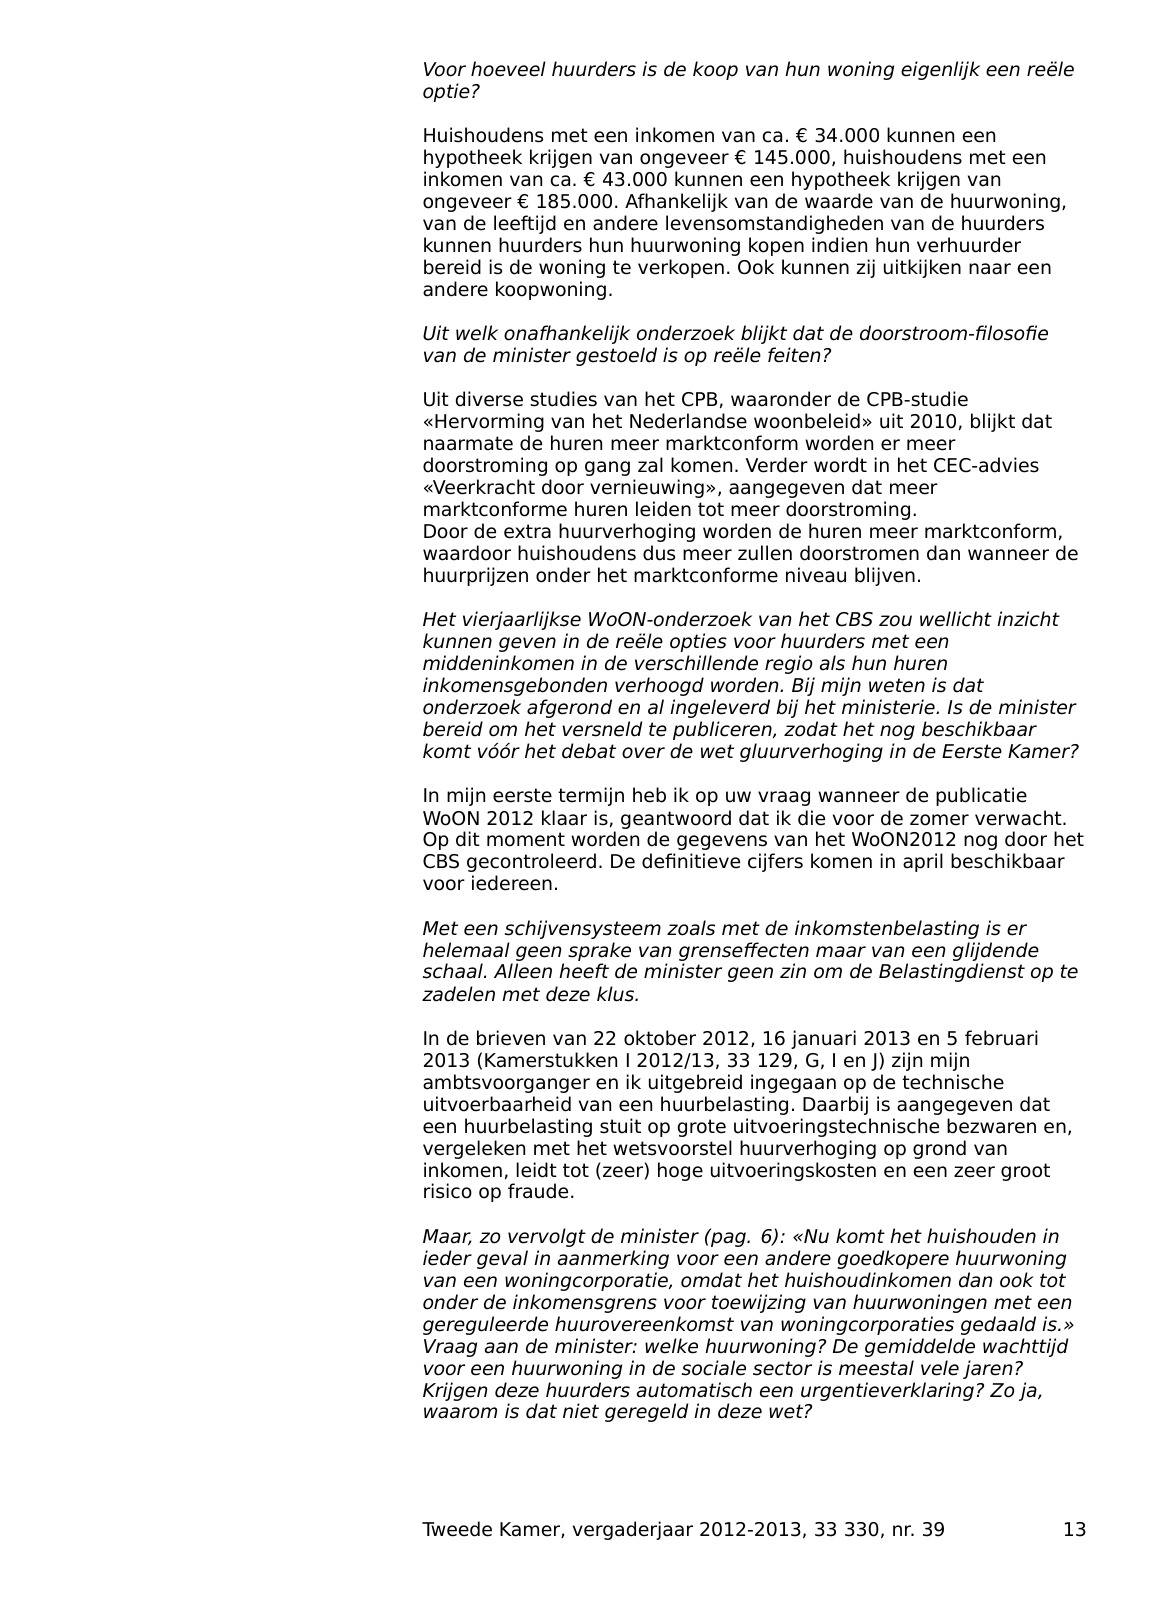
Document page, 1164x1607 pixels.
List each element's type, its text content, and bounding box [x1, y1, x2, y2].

text Voor hoeveel huurders is de koop van hun woning eigenlijk een reële optie? [422, 59, 1087, 103]
text Het vierjaarlijkse WoON-onderzoek van het CBS zou wellicht inzicht kunnen geven in de reële opties voor huurders met een middeninkomen in de verschillende regio als hun huren inkomensgebonden verhoogd worden. Bij mijn weten is dat onderzoek afgerond en al ingeleverd bij het ministerie. Is de minister bereid om het versneld te publiceren, zodat het nog beschikbaar komt vóór het debat over de wet gluurverhoging in de Eerste Kamer? [422, 609, 1087, 763]
text Huishoudens met een inkomen van ca. € 34.000 kunnen een hypotheek krijgen van ongeveer € 145.000, huishoudens met een inkomen van ca. € 43.000 kunnen een hypotheek krijgen van ongeveer € 185.000. Afhankelijk van de waarde van de huurwoning, van de leeftijd en andere levensomstandigheden van de huurders kunnen huurders hun huurwoning kopen indien hun verhuurder bereid is de woning te verkopen. Ook kunnen zij uitkijken naar een andere koopwoning. [422, 125, 1087, 301]
text Uit welk onafhankelijk onderzoek blijkt dat de doorstroom-filosofie van de minister gestoeld is op reële feiten? [422, 323, 1087, 367]
text In de brieven van 22 oktober 2012, 16 januari 2013 en 5 februari 2013 (Kamerstukken I 2012/13, 33 129, G, I en J) zijn mijn ambtsvoorganger en ik uitgebreid ingegaan op de technische uitvoerbaarheid van een huurbelasting. Daarbij is aangegeven dat een huurbelasting stuit op grote uitvoeringstechnische bezwaren en, vergeleken met het wetsvoorstel huurverhoging op grond van inkomen, leidt tot (zeer) hoge uitvoeringskosten en een zeer groot risico op fraude. [422, 1028, 1087, 1203]
text Met een schijvensysteem zoals met de inkomstenbelasting is er helemaal geen sprake van grenseffecten maar van een glijdende schaal. Alleen heeft de minister geen zin om de Belastingdienst op te zadelen met deze klus. [422, 917, 1087, 1005]
text Maar, zo vervolgt de minister (pag. 6): «Nu komt het huishouden in ieder geval in aanmerking voor een andere goedkopere huurwoning van een woningcorporatie, omdat het huishoudinkomen dan ook tot onder de inkomensgrens voor toewijzing van huurwoningen met een gereguleerde huurovereenkomst van woningcorporaties gedaald is.» [422, 1226, 1087, 1336]
text Vraag aan de minister: welke huurwoning? De gemiddelde wachttijd voor een huurwoning in de sociale sector is meestal vele jaren? Krijgen deze huurders automatisch een urgentieverklaring? Zo ja, waarom is dat niet geregeld in deze wet? [422, 1336, 1087, 1423]
text Door de extra huurverhoging worden de huren meer marktconform, waardoor huishoudens dus meer zullen doorstromen dan wanneer de huurprijzen onder het marktconforme niveau blijven. [422, 521, 1087, 587]
text In mijn eerste termijn heb ik op uw vraag wanneer de publicatie WoON 2012 klaar is, geantwoord dat ik die voor de zomer verwacht. Op dit moment worden de gegevens van het WoON2012 nog door het CBS gecontroleerd. De definitieve cijfers komen in april beschikbaar voor iedereen. [422, 785, 1087, 895]
text Uit diverse studies van het CPB, waaronder de CPB-studie «Hervorming van het Nederlandse woonbeleid» uit 2010, blijkt dat naarmate de huren meer marktconform worden er meer doorstroming op gang zal komen. Verder wordt in het CEC-advies «Veerkracht door vernieuwing», aangegeven dat meer marktconforme huren leiden tot meer doorstroming. [422, 389, 1087, 521]
